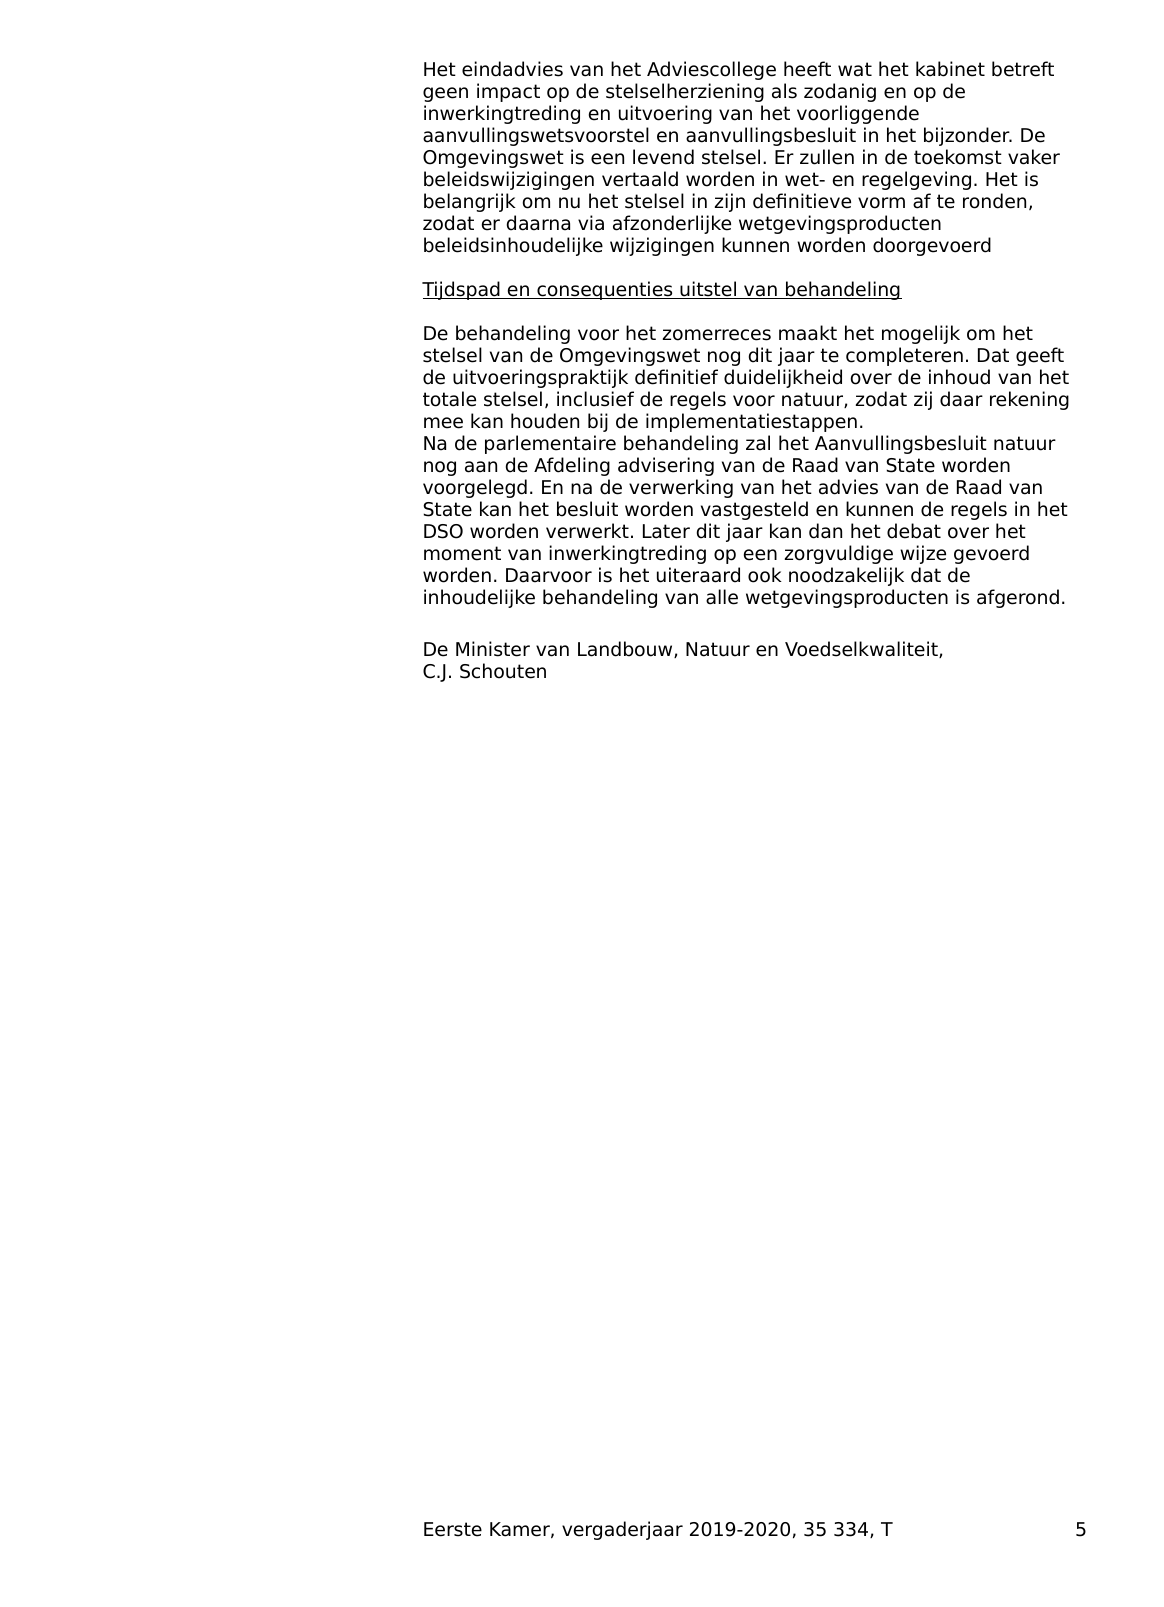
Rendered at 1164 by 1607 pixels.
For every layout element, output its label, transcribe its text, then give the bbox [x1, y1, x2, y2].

text De behandeling voor het zomerreces maakt het mogelijk om het stelsel van de Omgevingswet nog dit jaar te completeren. Dat geeft de uitvoeringspraktijk definitief duidelijkheid over de inhoud van het totale stelsel, inclusief de regels voor natuur, zodat zij daar rekening mee kan houden bij de implementatiestappen. [422, 323, 1087, 433]
subtitle Tijdspad en consequenties uitstel van behandeling [422, 279, 1087, 301]
text De Minister van Landbouw, Natuur en Voedselkwaliteit, C.J. Schouten [422, 639, 1087, 683]
text Na de parlementaire behandeling zal het Aanvullingsbesluit natuur nog aan de Afdeling advisering van de Raad van State worden voorgelegd. En na de verwerking van het advies van de Raad van State kan het besluit worden vastgesteld en kunnen de regels in het DSO worden verwerkt. Later dit jaar kan dan het debat over het moment van inwerkingtreding op een zorgvuldige wijze gevoerd worden. Daarvoor is het uiteraard ook noodzakelijk dat de inhoudelijke behandeling van alle wetgevingsproducten is afgerond. [422, 433, 1087, 609]
text Het eindadvies van het Adviescollege heeft wat het kabinet betreft geen impact op de stelselherziening als zodanig en op de inwerkingtreding en uitvoering van het voorliggende aanvullingswetsvoorstel en aanvullingsbesluit in het bijzonder. De Omgevingswet is een levend stelsel. Er zullen in de toekomst vaker beleidswijzigingen vertaald worden in wet- en regelgeving. Het is belangrijk om nu het stelsel in zijn definitieve vorm af te ronden, zodat er daarna via afzonderlijke wetgevingsproducten beleidsinhoudelijke wijzigingen kunnen worden doorgevoerd [422, 59, 1087, 257]
